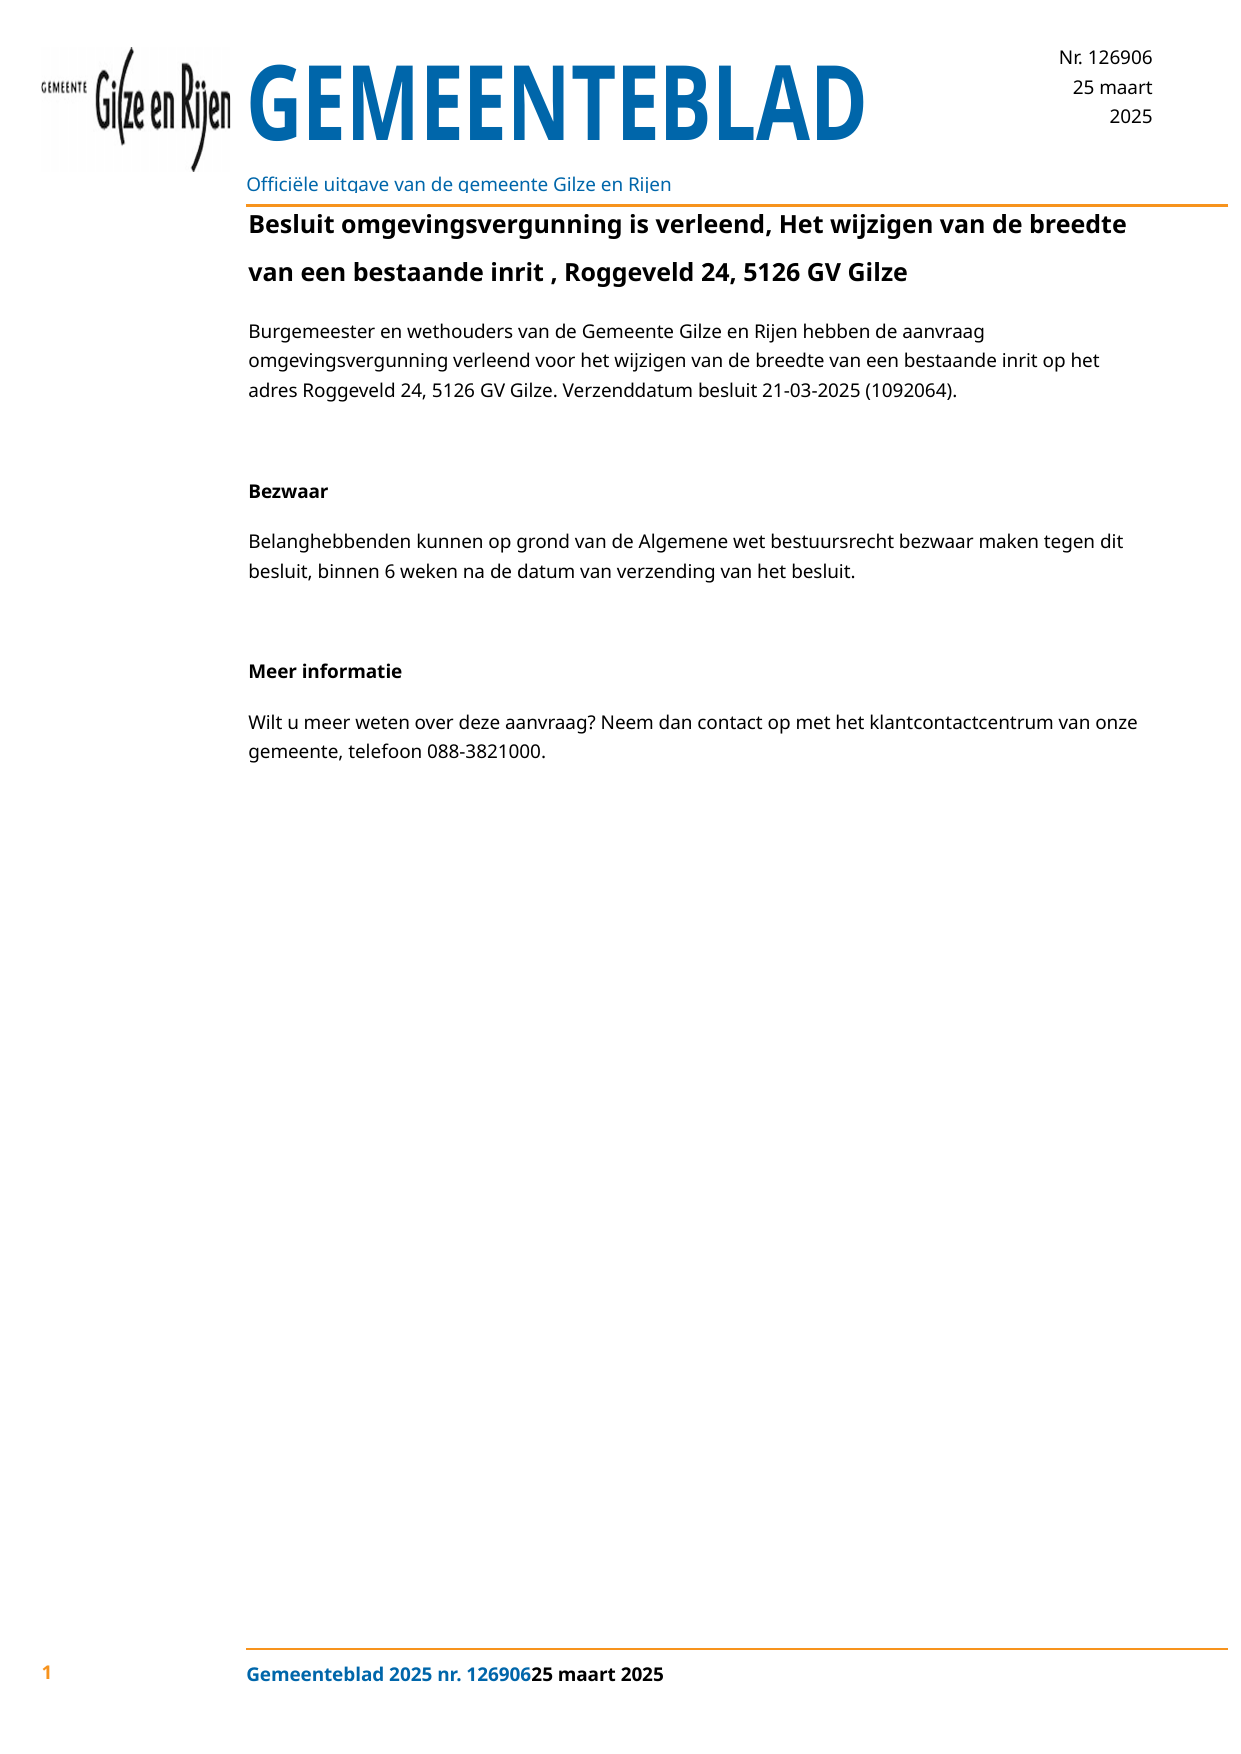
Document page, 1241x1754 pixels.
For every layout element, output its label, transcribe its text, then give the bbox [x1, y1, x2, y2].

text Besluit omgevingsvergunning is verleend, Het wijzigen van de breedte van een bestaande inrit , Roggeveld 24, 5126 GV Gilze [248, 207, 1152, 288]
text Burgemeester en wethouders van de Gemeente Gilze en Rijen hebben de aanvraag omgevingsvergunning verleend voor het wijzigen van de breedte van een bestaande inrit op het adres Roggeveld 24, 5126 GV Gilze. Verzenddatum besluit 21-03-2025 (1092064). [248, 318, 1152, 403]
text Belanghebbenden kunnen op grond van de Algemene wet bestuursrecht bezwaar maken tegen dit besluit, binnen 6 weken na de datum van verzending van het besluit. [248, 528, 1152, 584]
text Bezwaar [248, 478, 1152, 504]
picture [41, 47, 231, 172]
text Meer informatie [248, 659, 1152, 684]
text Wilt u meer weten over deze aanvraag? Neem dan contact op met het klantcontactcentrum van onze gemeente, telefoon 088-3821000. [248, 709, 1152, 764]
